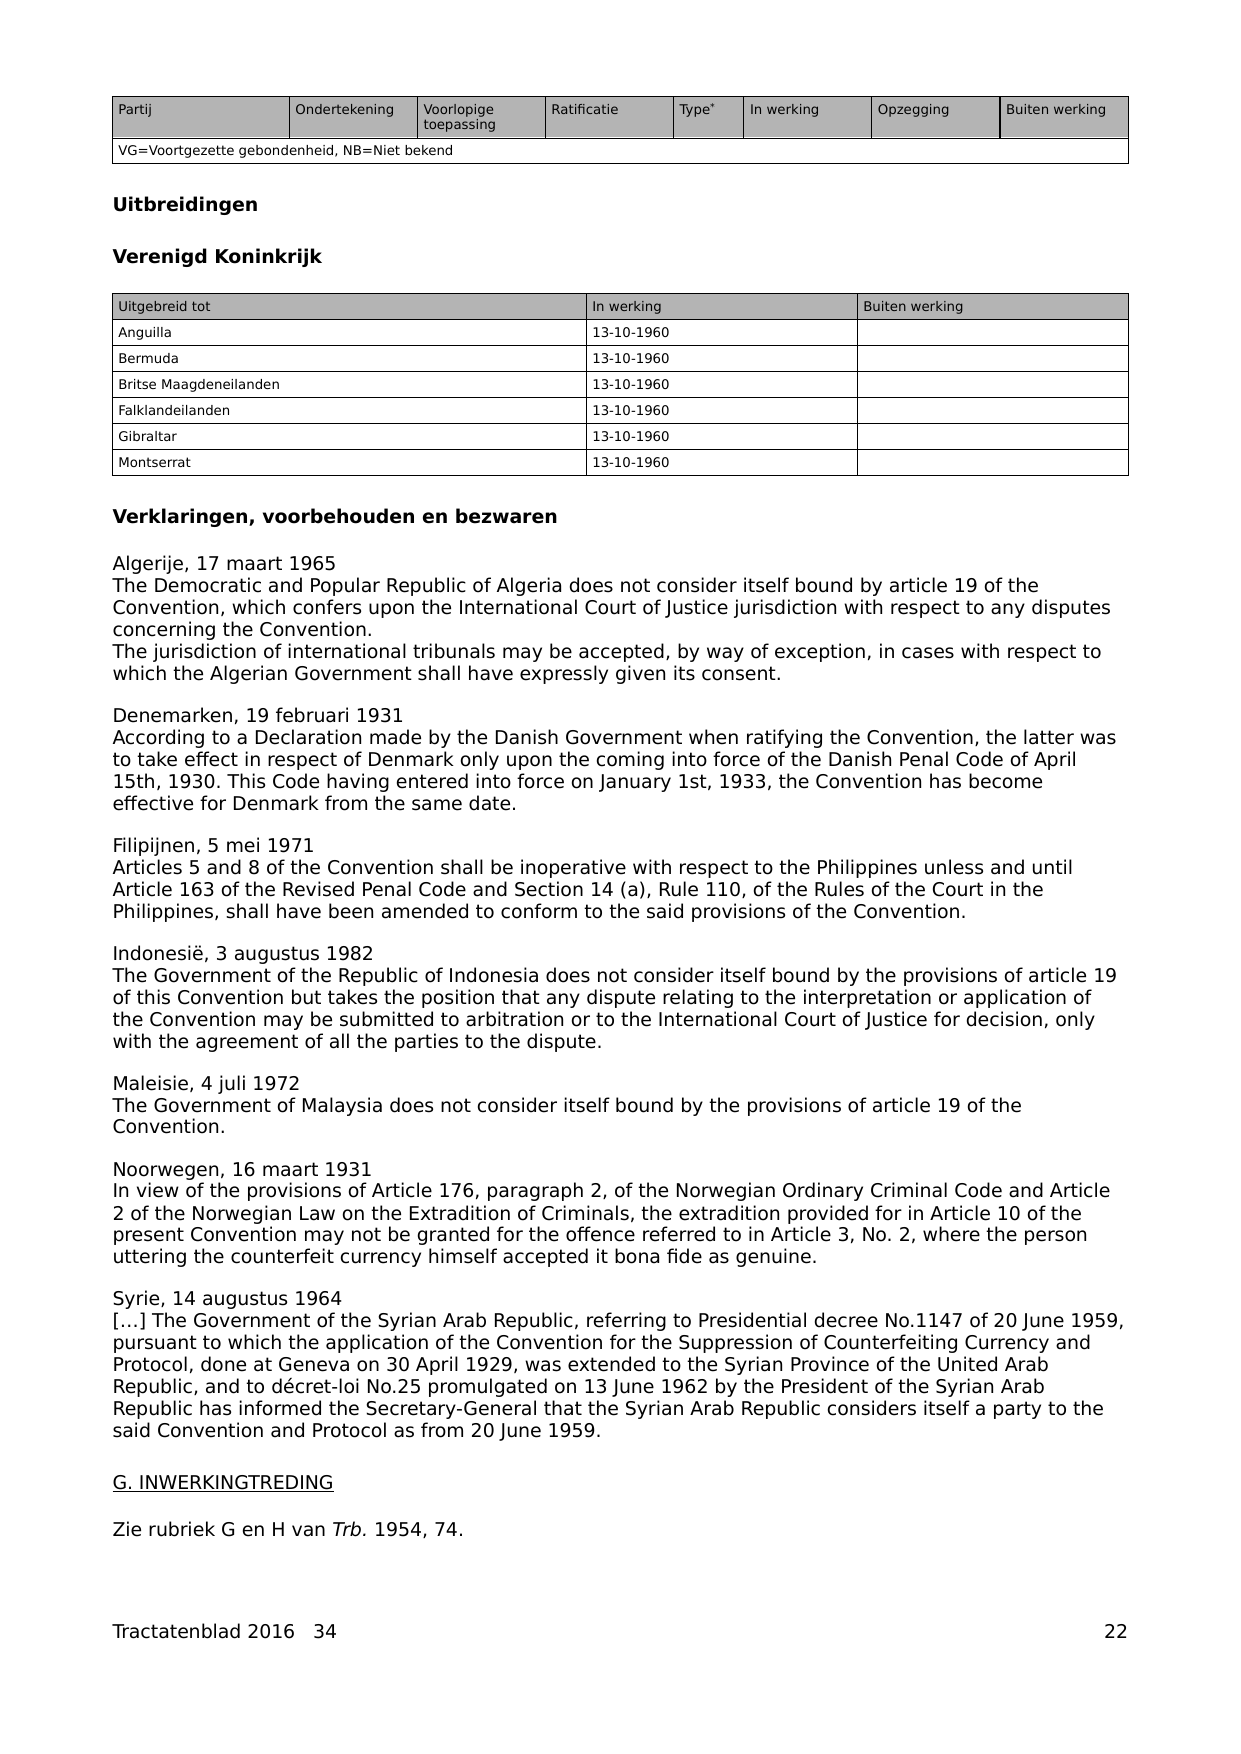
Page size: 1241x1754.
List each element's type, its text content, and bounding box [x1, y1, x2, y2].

table_header Ratificatie [546, 97, 673, 137]
table_cell Bermuda [113, 346, 586, 371]
table_cell [858, 450, 1128, 475]
text Noorwegen, 16 maart 1931 [112, 1158, 1128, 1180]
text According to a Declaration made by the Danish Government when ratifying the Convention, the latter was to take effect in respect of Denmark only upon the coming into force of the Danish Penal Code of April 15th, 1930. This Code having entered into force on January 1st, 1933, the Convention has become effective for Denmark from the same date. [112, 727, 1128, 815]
table_header In werking [744, 97, 871, 137]
text The jurisdiction of international tribunals may be accepted, by way of exception, in cases with respect to which the Algerian Government shall have expressly given its consent. [112, 641, 1128, 685]
subtitle G. INWERKINGTREDING [112, 1472, 1128, 1494]
subtitle Uitbreidingen [112, 194, 1128, 216]
text Zie rubriek G en H van Trb. 1954, 74. [112, 1519, 1128, 1541]
table_cell 13-10-1960 [587, 372, 857, 397]
table_cell Britse Maagdeneilanden [113, 372, 586, 397]
subtitle Verenigd Koninkrijk [112, 246, 1128, 268]
text Articles 5 and 8 of the Convention shall be inoperative with respect to the Philippines unless and until Article 163 of the Revised Penal Code and Section 14 (a), Rule 110, of the Rules of the Court in the Philippines, shall have been amended to conform to the said provisions of the Convention. [112, 857, 1128, 923]
table_header Voorlopige toepassing [418, 97, 545, 137]
table_cell Anguilla [113, 320, 586, 345]
text Syrie, 14 augustus 1964 [112, 1288, 1128, 1310]
table_cell 13-10-1960 [587, 320, 857, 345]
text The Democratic and Popular Republic of Algeria does not consider itself bound by article 19 of the Convention, which confers upon the International Court of Justice jurisdiction with respect to any disputes concerning the Convention. [112, 575, 1128, 641]
table_cell 13-10-1960 [587, 346, 857, 371]
table_cell [858, 372, 1128, 397]
subtitle Verklaringen, voorbehouden en bezwaren [112, 506, 1128, 528]
table_header Ondertekening [290, 97, 417, 137]
table_header Opzegging [872, 97, 999, 137]
text Filipijnen, 5 mei 1971 [112, 835, 1128, 857]
table_cell Gibraltar [113, 424, 586, 449]
table_cell [858, 424, 1128, 449]
text In view of the provisions of Article 176, paragraph 2, of the Norwegian Ordinary Criminal Code and Article 2 of the Norwegian Law on the Extradition of Criminals, the extradition provided for in Article 10 of the present Convention may not be granted for the offence referred to in Article 3, No. 2, where the person uttering the counterfeit currency himself accepted it bona fide as genuine. [112, 1180, 1128, 1268]
table_cell [858, 320, 1128, 345]
table_header Buiten werking [1001, 97, 1128, 137]
table_cell [858, 346, 1128, 371]
text Denemarken, 19 februari 1931 [112, 705, 1128, 727]
table_header Type* [674, 97, 743, 137]
table_cell Montserrat [113, 450, 586, 475]
table_cell 13-10-1960 [587, 450, 857, 475]
text The Government of the Republic of Indonesia does not consider itself bound by the provisions of article 19 of this Convention but takes the position that any dispute relating to the interpretation or application of the Convention may be submitted to arbitration or to the International Court of Justice for decision, only with the agreement of all the parties to the dispute. [112, 964, 1128, 1052]
text Indonesië, 3 augustus 1982 [112, 943, 1128, 964]
table_header Partij [113, 97, 289, 137]
table_cell Falklandeilanden [113, 398, 586, 423]
table_cell 13-10-1960 [587, 398, 857, 423]
table_cell [858, 398, 1128, 423]
text The Government of Malaysia does not consider itself bound by the provisions of article 19 of the Convention. [112, 1094, 1128, 1138]
text Algerije, 17 maart 1965 [112, 553, 1128, 575]
table_cell 13-10-1960 [587, 424, 857, 449]
text […] The Government of the Syrian Arab Republic, referring to Presidential decree No.1147 of 20 June 1959, pursuant to which the application of the Convention for the Suppression of Counterfeiting Currency and Protocol, done at Geneva on 30 April 1929, was extended to the Syrian Province of the United Arab Republic, and to décret-loi No.25 promulgated on 13 June 1962 by the President of the Syrian Arab Republic has informed the Secretary-General that the Syrian Arab Republic considers itself a party to the said Convention and Protocol as from 20 June 1959. [112, 1310, 1128, 1442]
text Maleisie, 4 juli 1972 [112, 1072, 1128, 1094]
table_header In werking [587, 294, 857, 319]
table_cell VG=Voortgezette gebondenheid, NB=Niet bekend [113, 139, 1128, 163]
table_header Buiten werking [858, 294, 1128, 319]
table_header Uitgebreid tot [113, 294, 586, 319]
